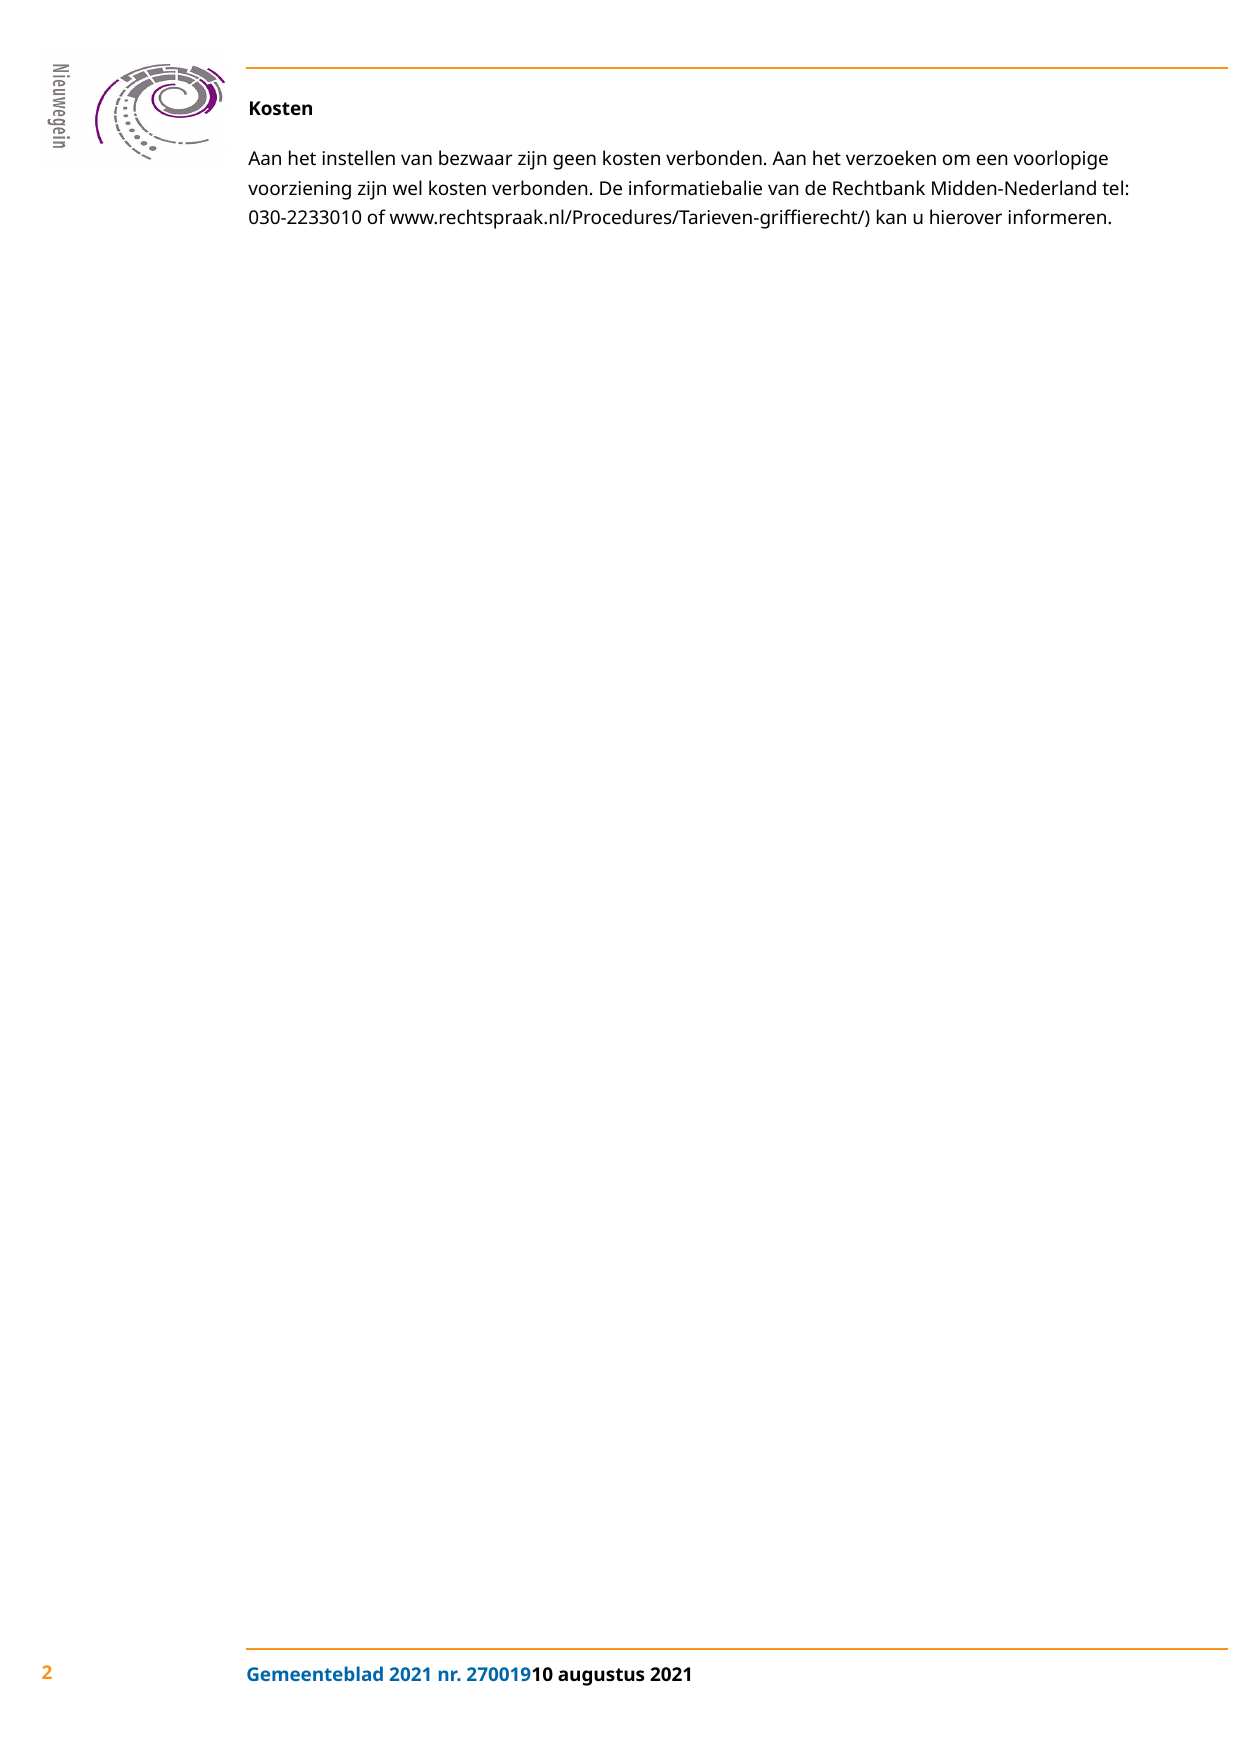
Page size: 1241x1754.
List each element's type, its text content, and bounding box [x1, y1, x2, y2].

text Kosten [248, 95, 1152, 121]
picture [41, 47, 231, 172]
text Aan het instellen van bezwaar zijn geen kosten verbonden. Aan het verzoeken om een voorlopige voorziening zijn wel kosten verbonden. De informatiebalie van de Rechtbank Midden-Nederland tel: 030-2233010 of www.rechtspraak.nl/Procedures/Tarieven-griffierecht/) kan u hierover informeren. [248, 145, 1152, 230]
